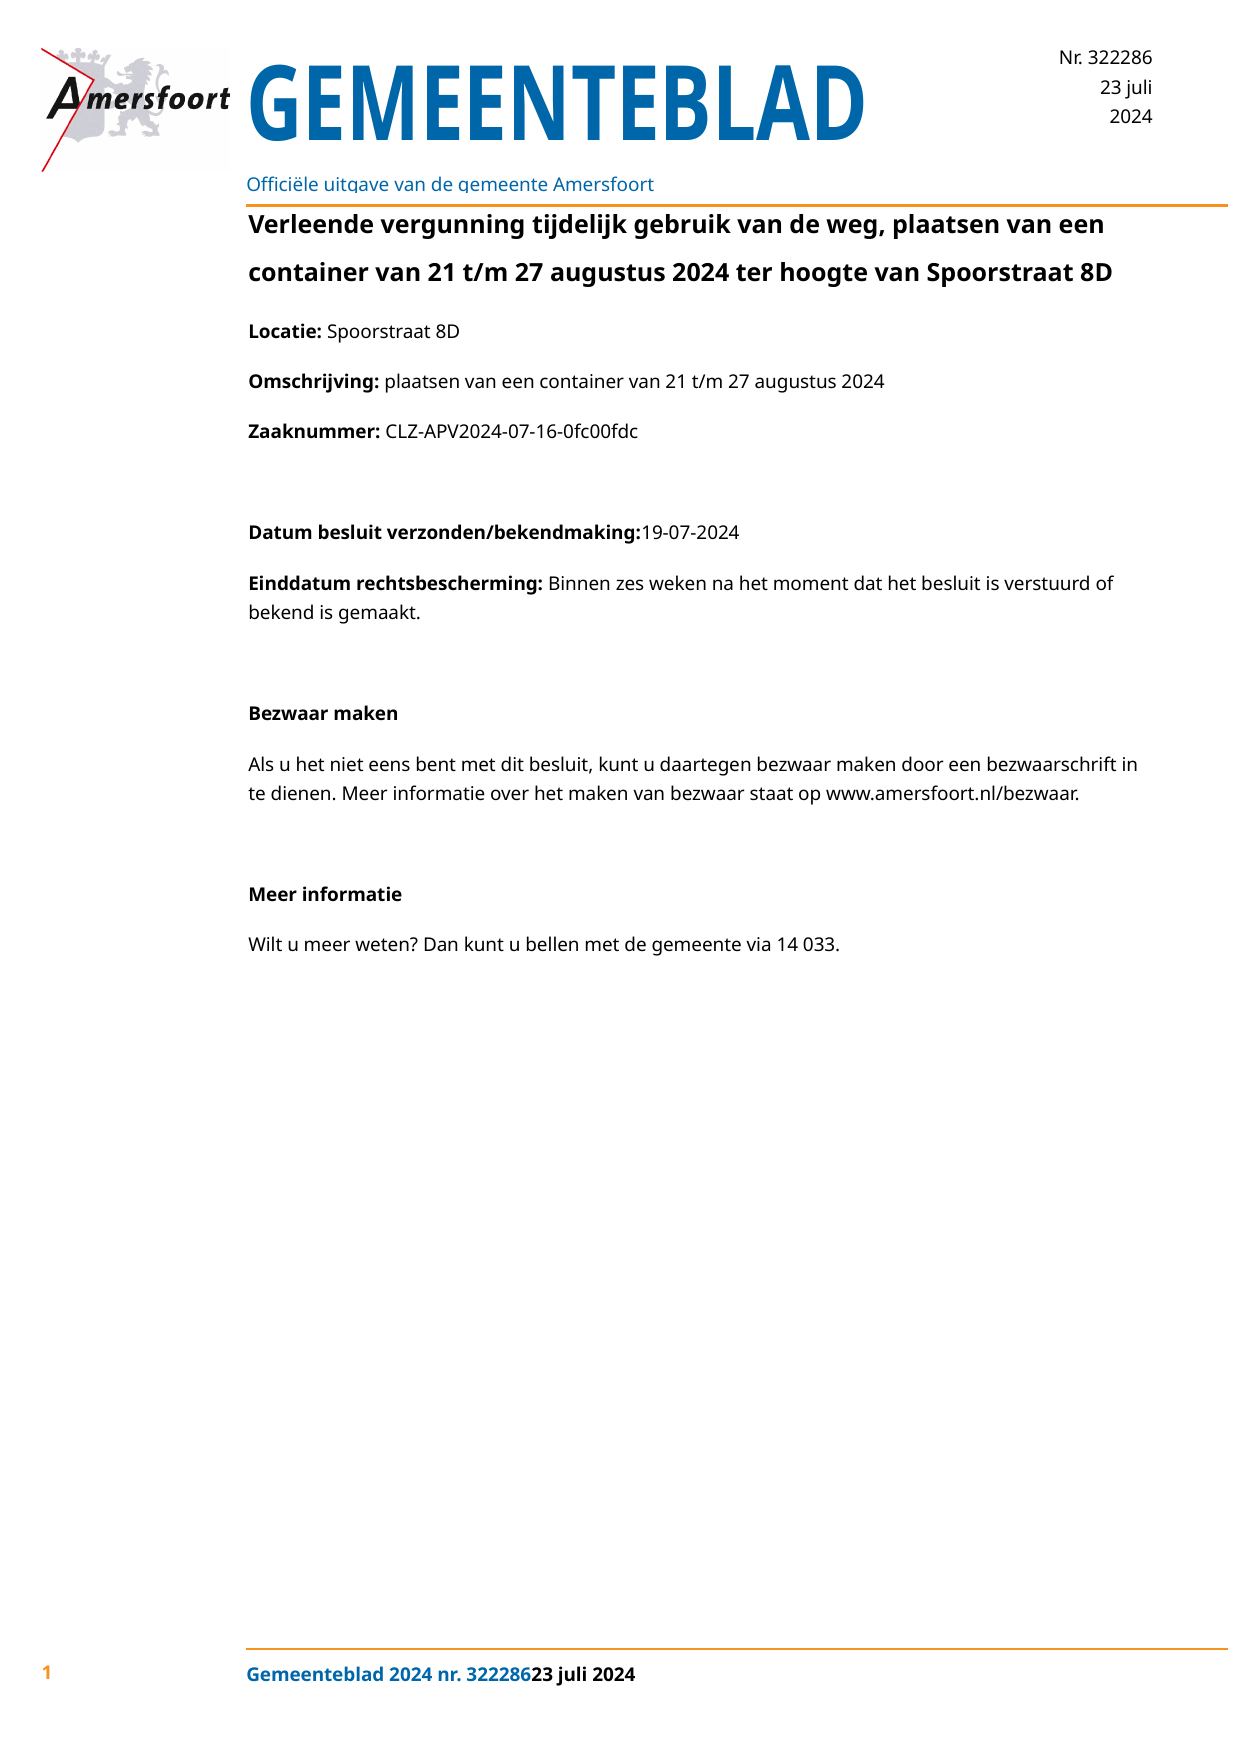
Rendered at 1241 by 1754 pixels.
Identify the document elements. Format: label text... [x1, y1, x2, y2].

text Locatie: Spoorstraat 8D [248, 318, 1152, 344]
text Bezwaar maken [248, 700, 1152, 726]
text Als u het niet eens bent met dit besluit, kunt u daartegen bezwaar maken door een bezwaarschrift in te dienen. Meer informatie over het maken van bezwaar staat op www.amersfoort.nl/bezwaar. [248, 751, 1152, 806]
text Meer informatie [248, 881, 1152, 907]
text Datum besluit verzonden/bekendmaking:19-07-2024 [248, 519, 1152, 545]
text Zaaknummer: CLZ-APV2024-07-16-0fc00fdc [248, 419, 1152, 444]
text Einddatum rechtsbescherming: Binnen zes weken na het moment dat het besluit is verstuurd of bekend is gemaakt. [248, 570, 1152, 625]
text Omschrijving: plaatsen van een container van 21 t/m 27 augustus 2024 [248, 368, 1152, 394]
text Verleende vergunning tijdelijk gebruik van de weg, plaatsen van een container van 21 t/m 27 augustus 2024 ter hoogte van Spoorstraat 8D [248, 207, 1152, 288]
text Wilt u meer weten? Dan kunt u bellen met de gemeente via 14 033. [248, 932, 1152, 957]
picture [41, 47, 231, 172]
